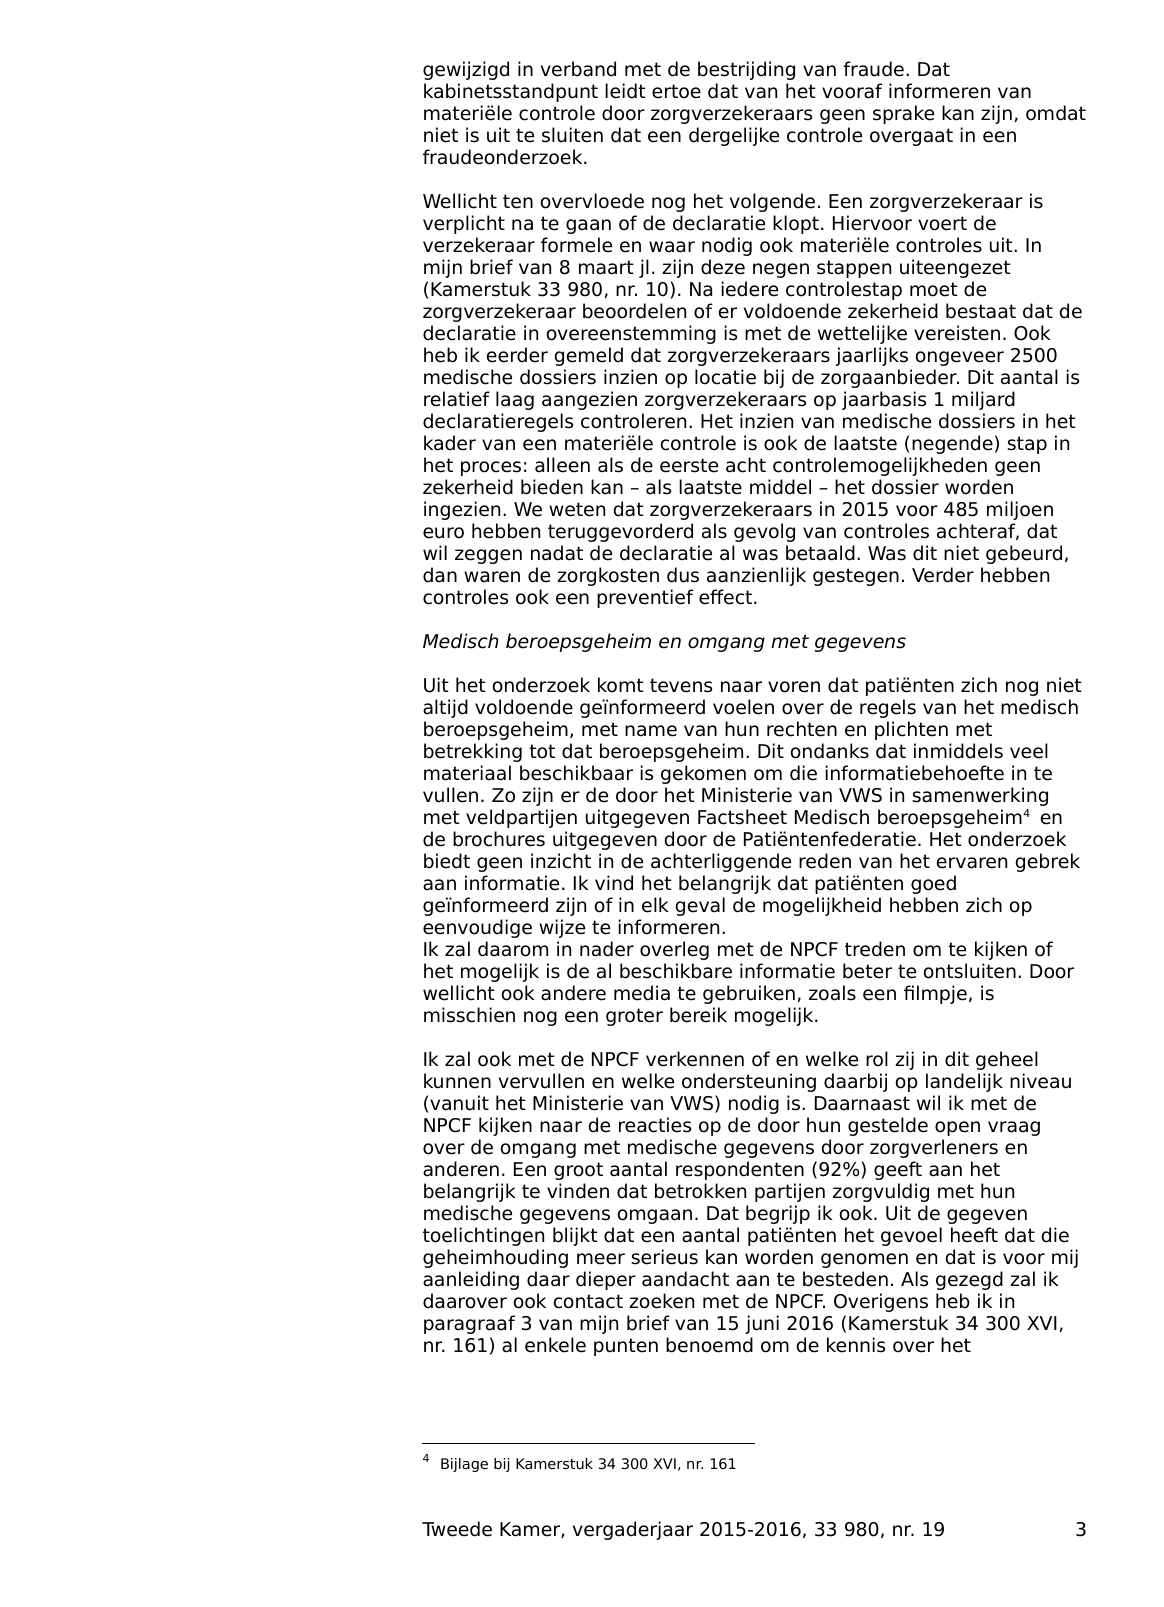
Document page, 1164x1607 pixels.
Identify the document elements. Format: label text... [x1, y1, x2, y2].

text Ik zal ook met de NPCF verkennen of en welke rol zij in dit geheel kunnen vervullen en welke ondersteuning daarbij op landelijk niveau (vanuit het Ministerie van VWS) nodig is. Daarnaast wil ik met de NPCF kijken naar de reacties op de door hun gestelde open vraag over de omgang met medische gegevens door zorgverleners en anderen. Een groot aantal respondenten (92%) geeft aan het belangrijk te vinden dat betrokken partijen zorgvuldig met hun medische gegevens omgaan. Dat begrijp ik ook. Uit de gegeven toelichtingen blijkt dat een aantal patiënten het gevoel heeft dat die geheimhouding meer serieus kan worden genomen en dat is voor mij aanleiding daar dieper aandacht aan te besteden. Als gezegd zal ik daarover ook contact zoeken met de NPCF. Overigens heb ik in paragraaf 3 van mijn brief van 15 juni 2016 (Kamerstuk 34 300 XVI, nr. 161) al enkele punten benoemd om de kennis over het [422, 1049, 1087, 1357]
text Bijlage bij Kamerstuk 34 300 XVI, nr. 161 [422, 1452, 1087, 1474]
text gewijzigd in verband met de bestrijding van fraude. Dat kabinetsstandpunt leidt ertoe dat van het vooraf informeren van materiële controle door zorgverzekeraars geen sprake kan zijn, omdat niet is uit te sluiten dat een dergelijke controle overgaat in een fraudeonderzoek. [422, 59, 1087, 169]
text Uit het onderzoek komt tevens naar voren dat patiënten zich nog niet altijd voldoende geïnformeerd voelen over de regels van het medisch beroepsgeheim, met name van hun rechten en plichten met betrekking tot dat beroepsgeheim. Dit ondanks dat inmiddels veel materiaal beschikbaar is gekomen om die informatiebehoefte in te vullen. Zo zijn er de door het Ministerie van VWS in samenwerking met veldpartijen uitgegeven Factsheet Medisch beroepsgeheim en de brochures uitgegeven door de Patiëntenfederatie. Het onderzoek biedt geen inzicht in de achterliggende reden van het ervaren gebrek aan informatie. Ik vind het belangrijk dat patiënten goed geïnformeerd zijn of in elk geval de mogelijkheid hebben zich op eenvoudige wijze te informeren. [422, 675, 1087, 939]
subtitle Medisch beroepsgeheim en omgang met gegevens [422, 631, 1087, 653]
text Ik zal daarom in nader overleg met de NPCF treden om te kijken of het mogelijk is de al beschikbare informatie beter te ontsluiten. Door wellicht ook andere media te gebruiken, zoals een filmpje, is misschien nog een groter bereik mogelijk. [422, 939, 1087, 1027]
text Wellicht ten overvloede nog het volgende. Een zorgverzekeraar is verplicht na te gaan of de declaratie klopt. Hiervoor voert de verzekeraar formele en waar nodig ook materiële controles uit. In mijn brief van 8 maart jl. zijn deze negen stappen uiteengezet (Kamerstuk 33 980, nr. 10). Na iedere controlestap moet de zorgverzekeraar beoordelen of er voldoende zekerheid bestaat dat de declaratie in overeenstemming is met de wettelijke vereisten. Ook heb ik eerder gemeld dat zorgverzekeraars jaarlijks ongeveer 2500 medische dossiers inzien op locatie bij de zorgaanbieder. Dit aantal is relatief laag aangezien zorgverzekeraars op jaarbasis 1 miljard declaratieregels controleren. Het inzien van medische dossiers in het kader van een materiële controle is ook de laatste (negende) stap in het proces: alleen als de eerste acht controlemogelijkheden geen zekerheid bieden kan – als laatste middel – het dossier worden ingezien. We weten dat zorgverzekeraars in 2015 voor 485 miljoen euro hebben teruggevorderd als gevolg van controles achteraf, dat wil zeggen nadat de declaratie al was betaald. Was dit niet gebeurd, dan waren de zorgkosten dus aanzienlijk gestegen. Verder hebben controles ook een preventief effect. [422, 191, 1087, 609]
